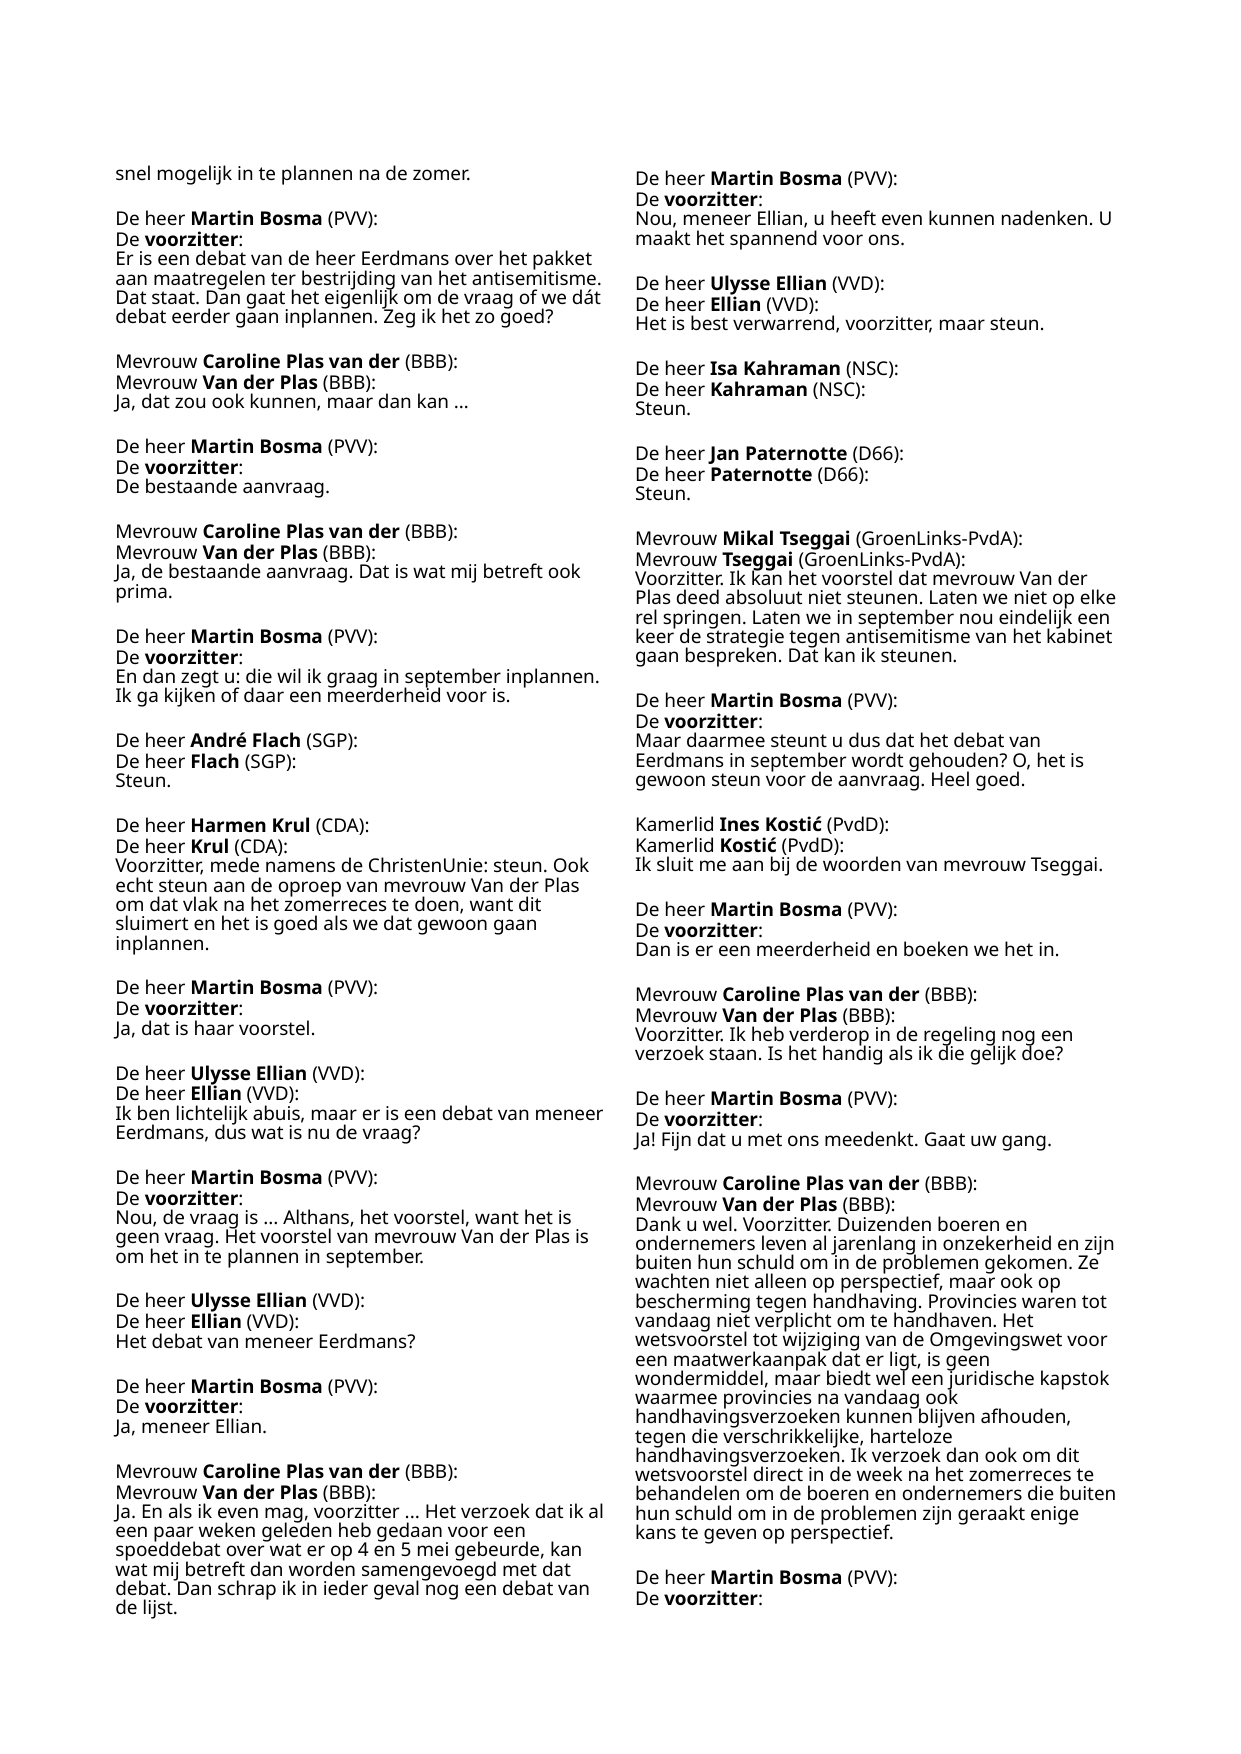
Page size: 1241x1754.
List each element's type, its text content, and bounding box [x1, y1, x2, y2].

text Voorzitter. Ik heb verderop in de regeling nog een verzoek staan. Is het handig als ik die gelijk doe? [635, 1026, 1125, 1065]
text De heer Ellian (VVD): [635, 296, 1125, 315]
text Mevrouw Tseggai (GroenLinks-PvdA): [635, 551, 1125, 570]
text Dank u wel. Voorzitter. Duizenden boeren en ondernemers leven al jarenlang in onzekerheid en zijn buiten hun schuld om in de problemen gekomen. Ze wachten niet alleen op perspectief, maar ook op bescherming tegen handhaving. Provincies waren tot vandaag niet verplicht om te handhaven. Het wetsvoorstel tot wijziging van de Omgevingswet voor een maatwerkaanpak dat er ligt, is geen wondermiddel, maar biedt wel een juridische kapstok waarmee provincies na vandaag ook handhavingsverzoeken kunnen blijven afhouden, tegen die verschrikkelijke, harteloze handhavingsverzoeken. Ik verzoek dan ook om dit wetsvoorstel direct in de week na het zomerreces te behandelen om de boeren en ondernemers die buiten hun schuld om in de problemen zijn geraakt enige kans te geven op perspectief. [635, 1216, 1125, 1543]
text De voorzitter: [115, 1000, 605, 1019]
text Mevrouw Caroline Plas van der (BBB): [635, 981, 1125, 1007]
text Mevrouw Caroline Plas van der (BBB): [115, 1458, 605, 1484]
text De heer Ulysse Ellian (VVD): [115, 1288, 605, 1313]
text De heer Ulysse Ellian (VVD): [115, 1060, 605, 1085]
text En dan zegt u: die wil ik graag in september inplannen. Ik ga kijken of daar een meerderheid voor is. [115, 668, 605, 706]
text Kamerlid Ines Kostić (PvdD): [635, 811, 1125, 837]
text De heer Kahraman (NSC): [635, 381, 1125, 400]
text De heer André Flach (SGP): [115, 727, 605, 753]
text De heer Martin Bosma (PVV): [115, 1373, 605, 1398]
text Mevrouw Caroline Plas van der (BBB): [115, 518, 605, 544]
text Mevrouw Van der Plas (BBB): [635, 1007, 1125, 1026]
text De heer Martin Bosma (PVV): [635, 1086, 1125, 1111]
text De heer Flach (SGP): [115, 753, 605, 772]
text Mevrouw Caroline Plas van der (BBB): [635, 1171, 1125, 1196]
text Ja! Fijn dat u met ons meedenkt. Gaat uw gang. [635, 1131, 1125, 1150]
text De heer Martin Bosma (PVV): [115, 623, 605, 649]
text De heer Jan Paternotte (D66): [635, 440, 1125, 466]
text De bestaande aanvraag. [115, 478, 605, 498]
text De voorzitter: [115, 1398, 605, 1418]
text De heer Paternotte (D66): [635, 466, 1125, 485]
text De heer Ulysse Ellian (VVD): [635, 270, 1125, 296]
text Mevrouw Van der Plas (BBB): [115, 374, 605, 393]
text De heer Harmen Krul (CDA): [115, 812, 605, 838]
text De voorzitter: [115, 1190, 605, 1209]
text De heer Martin Bosma (PVV): [115, 433, 605, 459]
text Maar daarmee steunt u dus dat het debat van Eerdmans in september wordt gehouden? O, het is gewoon steun voor de aanvraag. Heel goed. [635, 732, 1125, 790]
text Voorzitter, mede namens de ChristenUnie: steun. Ook echt steun aan de oproep van mevrouw Van der Plas om dat vlak na het zomerreces te doen, want dit sluimert en het is goed als we dat gewoon gaan inplannen. [115, 857, 605, 954]
text De heer Martin Bosma (PVV): [635, 165, 1125, 191]
text snel mogelijk in te plannen na de zomer. [115, 165, 605, 184]
text De voorzitter: [635, 1111, 1125, 1131]
text De voorzitter: [115, 459, 605, 478]
text De heer Martin Bosma (PVV): [115, 205, 605, 231]
text Er is een debat van de heer Eerdmans over het pakket aan maatregelen ter bestrijding van het antisemitisme. Dat staat. Dan gaat het eigenlijk om de vraag of we dát debat eerder gaan inplannen. Zeg ik het zo goed? [115, 250, 605, 327]
text Het is best verwarrend, voorzitter, maar steun. [635, 315, 1125, 334]
text De heer Martin Bosma (PVV): [635, 687, 1125, 713]
text Kamerlid Kostić (PvdD): [635, 837, 1125, 856]
text Ja. En als ik even mag, voorzitter ... Het verzoek dat ik al een paar weken geleden heb gedaan voor een spoeddebat over wat er op 4 en 5 mei gebeurde, kan wat mij betreft dan worden samengevoegd met dat debat. Dan schrap ik in ieder geval nog een debat van de lijst. [115, 1503, 605, 1618]
text De voorzitter: [115, 231, 605, 250]
text Voorzitter. Ik kan het voorstel dat mevrouw Van der Plas deed absoluut niet steunen. Laten we niet op elke rel springen. Laten we in september nou eindelijk een keer de strategie tegen antisemitisme van het kabinet gaan bespreken. Dat kan ik steunen. [635, 570, 1125, 666]
text Ja, meneer Ellian. [115, 1418, 605, 1437]
text Ja, dat is haar voorstel. [115, 1019, 605, 1039]
text Ja, de bestaande aanvraag. Dat is wat mij betreft ook prima. [115, 563, 605, 602]
text Ik ben lichtelijk abuis, maar er is een debat van meneer Eerdmans, dus wat is nu de vraag? [115, 1105, 605, 1143]
text De heer Martin Bosma (PVV): [115, 974, 605, 1000]
text De heer Martin Bosma (PVV): [115, 1164, 605, 1190]
text Ja, dat zou ook kunnen, maar dan kan … [115, 393, 605, 413]
text De voorzitter: [635, 1590, 1125, 1609]
text De heer Ellian (VVD): [115, 1313, 605, 1333]
text Steun. [635, 400, 1125, 419]
text Ik sluit me aan bij de woorden van mevrouw Tseggai. [635, 856, 1125, 875]
text De voorzitter: [635, 713, 1125, 732]
text De voorzitter: [635, 191, 1125, 210]
text Het debat van meneer Eerdmans? [115, 1333, 605, 1352]
text Mevrouw Van der Plas (BBB): [635, 1196, 1125, 1216]
text De heer Martin Bosma (PVV): [635, 1564, 1125, 1590]
text Steun. [635, 485, 1125, 504]
text Nou, meneer Ellian, u heeft even kunnen nadenken. U maakt het spannend voor ons. [635, 210, 1125, 249]
text De voorzitter: [635, 922, 1125, 941]
text De heer Isa Kahraman (NSC): [635, 355, 1125, 381]
text Nou, de vraag is ... Althans, het voorstel, want het is geen vraag. Het voorstel van mevrouw Van der Plas is om het in te plannen in september. [115, 1209, 605, 1267]
text Mevrouw Van der Plas (BBB): [115, 1484, 605, 1503]
text De heer Martin Bosma (PVV): [635, 896, 1125, 922]
text Mevrouw Van der Plas (BBB): [115, 544, 605, 563]
text De heer Ellian (VVD): [115, 1085, 605, 1105]
text Mevrouw Mikal Tseggai (GroenLinks-PvdA): [635, 525, 1125, 551]
text Dan is er een meerderheid en boeken we het in. [635, 941, 1125, 960]
text De voorzitter: [115, 649, 605, 668]
text Mevrouw Caroline Plas van der (BBB): [115, 348, 605, 374]
text De heer Krul (CDA): [115, 838, 605, 857]
text Steun. [115, 772, 605, 792]
